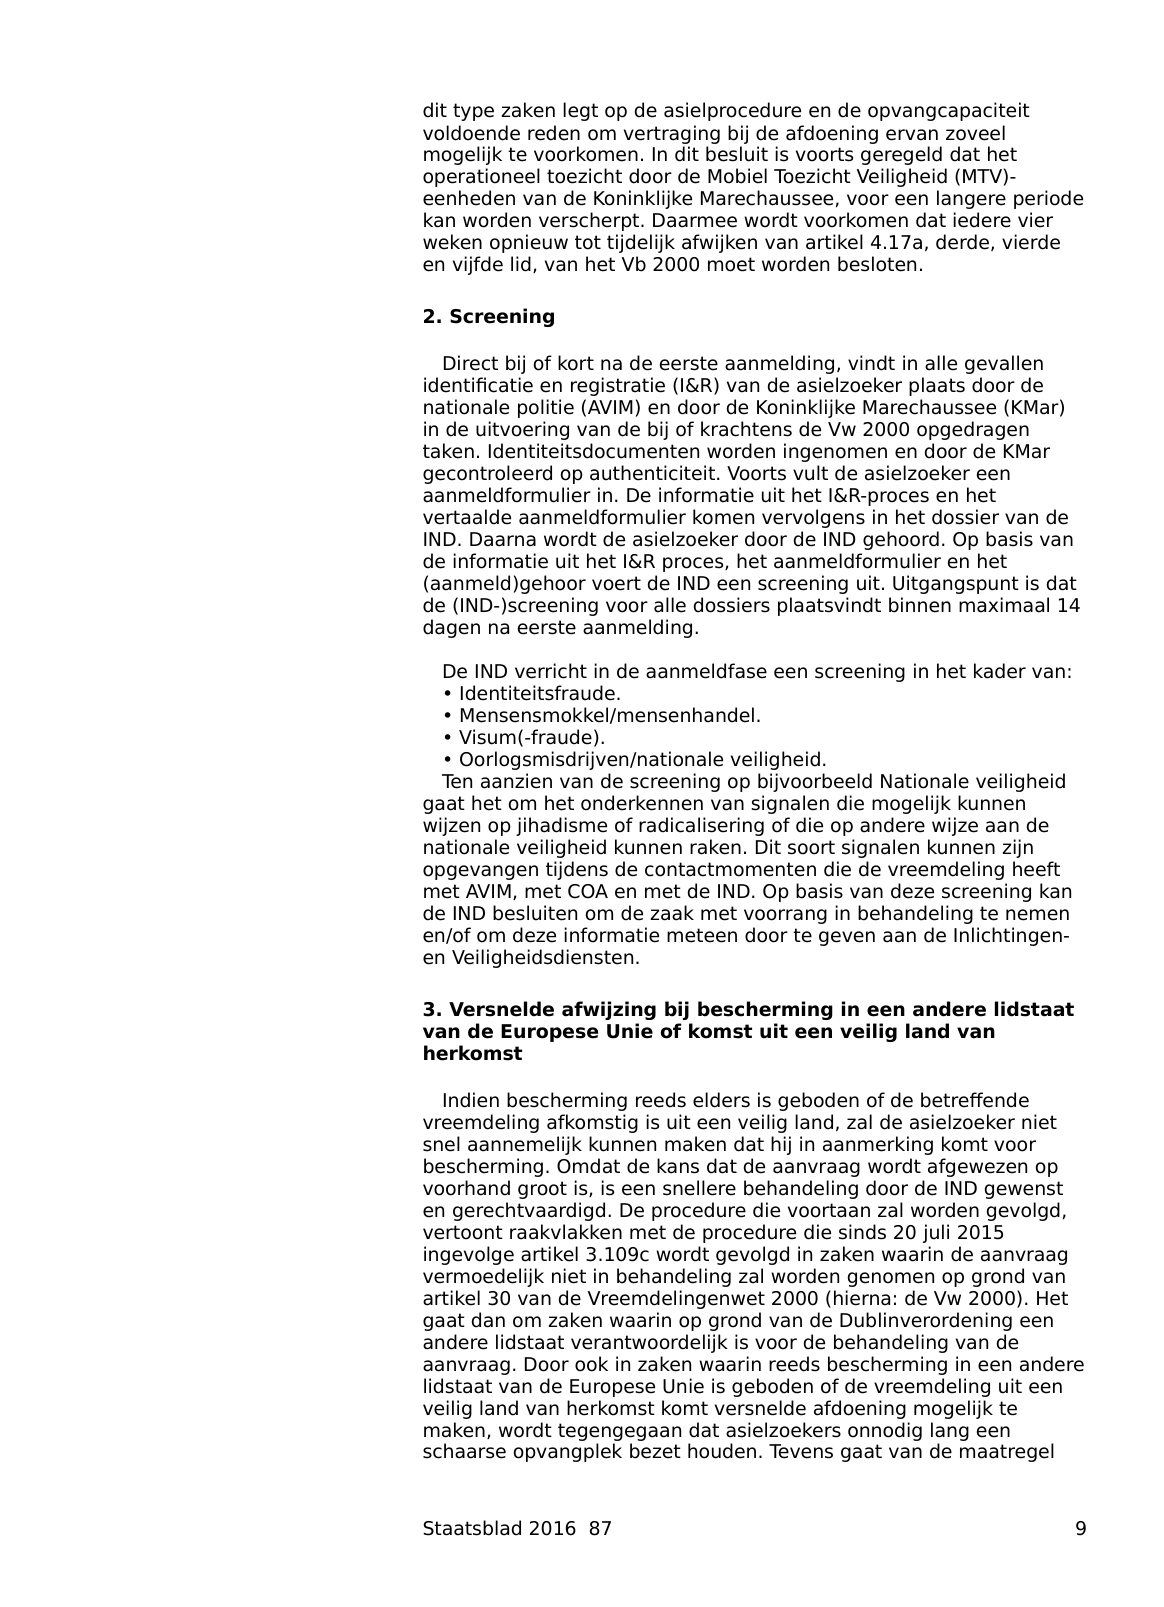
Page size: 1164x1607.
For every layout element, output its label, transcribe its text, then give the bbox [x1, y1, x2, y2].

text Direct bij of kort na de eerste aanmelding, vindt in alle gevallen identificatie en registratie (I&R) van de asielzoeker plaats door de nationale politie (AVIM) en door de Koninklijke Marechaussee (KMar) in de uitvoering van de bij of krachtens de Vw 2000 opgedragen taken. Identiteitsdocumenten worden ingenomen en door de KMar gecontroleerd op authenticiteit. Voorts vult de asielzoeker een aanmeldformulier in. De informatie uit het I&R-proces en het vertaalde aanmeldformulier komen vervolgens in het dossier van de IND. Daarna wordt de asielzoeker door de IND gehoord. Op basis van de informatie uit het I&R proces, het aanmeldformulier en het (aanmeld)gehoor voert de IND een screening uit. Uitgangspunt is dat de (IND-)screening voor alle dossiers plaatsvindt binnen maximaal 14 dagen na eerste aanmelding. [422, 353, 1087, 639]
text • Mensensmokkel/mensenhandel. [422, 705, 1087, 727]
text dit type zaken legt op de asielprocedure en de opvangcapaciteit voldoende reden om vertraging bij de afdoening ervan zoveel mogelijk te voorkomen. In dit besluit is voorts geregeld dat het operationeel toezicht door de Mobiel Toezicht Veiligheid (MTV)-eenheden van de Koninklijke Marechaussee, voor een langere periode kan worden verscherpt. Daarmee wordt voorkomen dat iedere vier weken opnieuw tot tijdelijk afwijken van artikel 4.17a, derde, vierde en vijfde lid, van het Vb 2000 moet worden besloten. [422, 100, 1087, 276]
text De IND verricht in de aanmeldfase een screening in het kader van: [422, 661, 1087, 683]
text • Visum(-fraude). [422, 727, 1087, 749]
text Ten aanzien van de screening op bijvoorbeeld Nationale veiligheid gaat het om het onderkennen van signalen die mogelijk kunnen wijzen op jihadisme of radicalisering of die op andere wijze aan de nationale veiligheid kunnen raken. Dit soort signalen kunnen zijn opgevangen tijdens de contactmomenten die de vreemdeling heeft met AVIM, met COA en met de IND. Op basis van deze screening kan de IND besluiten om de zaak met voorrang in behandeling te nemen en/of om deze informatie meteen door te geven aan de Inlichtingen- en Veiligheidsdiensten. [422, 771, 1087, 969]
subtitle 3. Versnelde afwijzing bij bescherming in een andere lidstaat van de Europese Unie of komst uit een veilig land van herkomst [422, 999, 1087, 1065]
subtitle 2. Screening [422, 306, 1087, 328]
text Indien bescherming reeds elders is geboden of de betreffende vreemdeling afkomstig is uit een veilig land, zal de asielzoeker niet snel aannemelijk kunnen maken dat hij in aanmerking komt voor bescherming. Omdat de kans dat de aanvraag wordt afgewezen op voorhand groot is, is een snellere behandeling door de IND gewenst en gerechtvaardigd. De procedure die voortaan zal worden gevolgd, vertoont raakvlakken met de procedure die sinds 20 juli 2015 ingevolge artikel 3.109c wordt gevolgd in zaken waarin de aanvraag vermoedelijk niet in behandeling zal worden genomen op grond van artikel 30 van de Vreemdelingenwet 2000 (hierna: de Vw 2000). Het gaat dan om zaken waarin op grond van de Dublinverordening een andere lidstaat verantwoordelijk is voor de behandeling van de aanvraag. Door ook in zaken waarin reeds bescherming in een andere lidstaat van de Europese Unie is geboden of de vreemdeling uit een veilig land van herkomst komt versnelde afdoening mogelijk te maken, wordt tegengegaan dat asielzoekers onnodig lang een schaarse opvangplek bezet houden. Tevens gaat van de maatregel [422, 1090, 1087, 1463]
text • Oorlogsmisdrijven/nationale veiligheid. [422, 749, 1087, 771]
text • Identiteitsfraude. [422, 683, 1087, 705]
